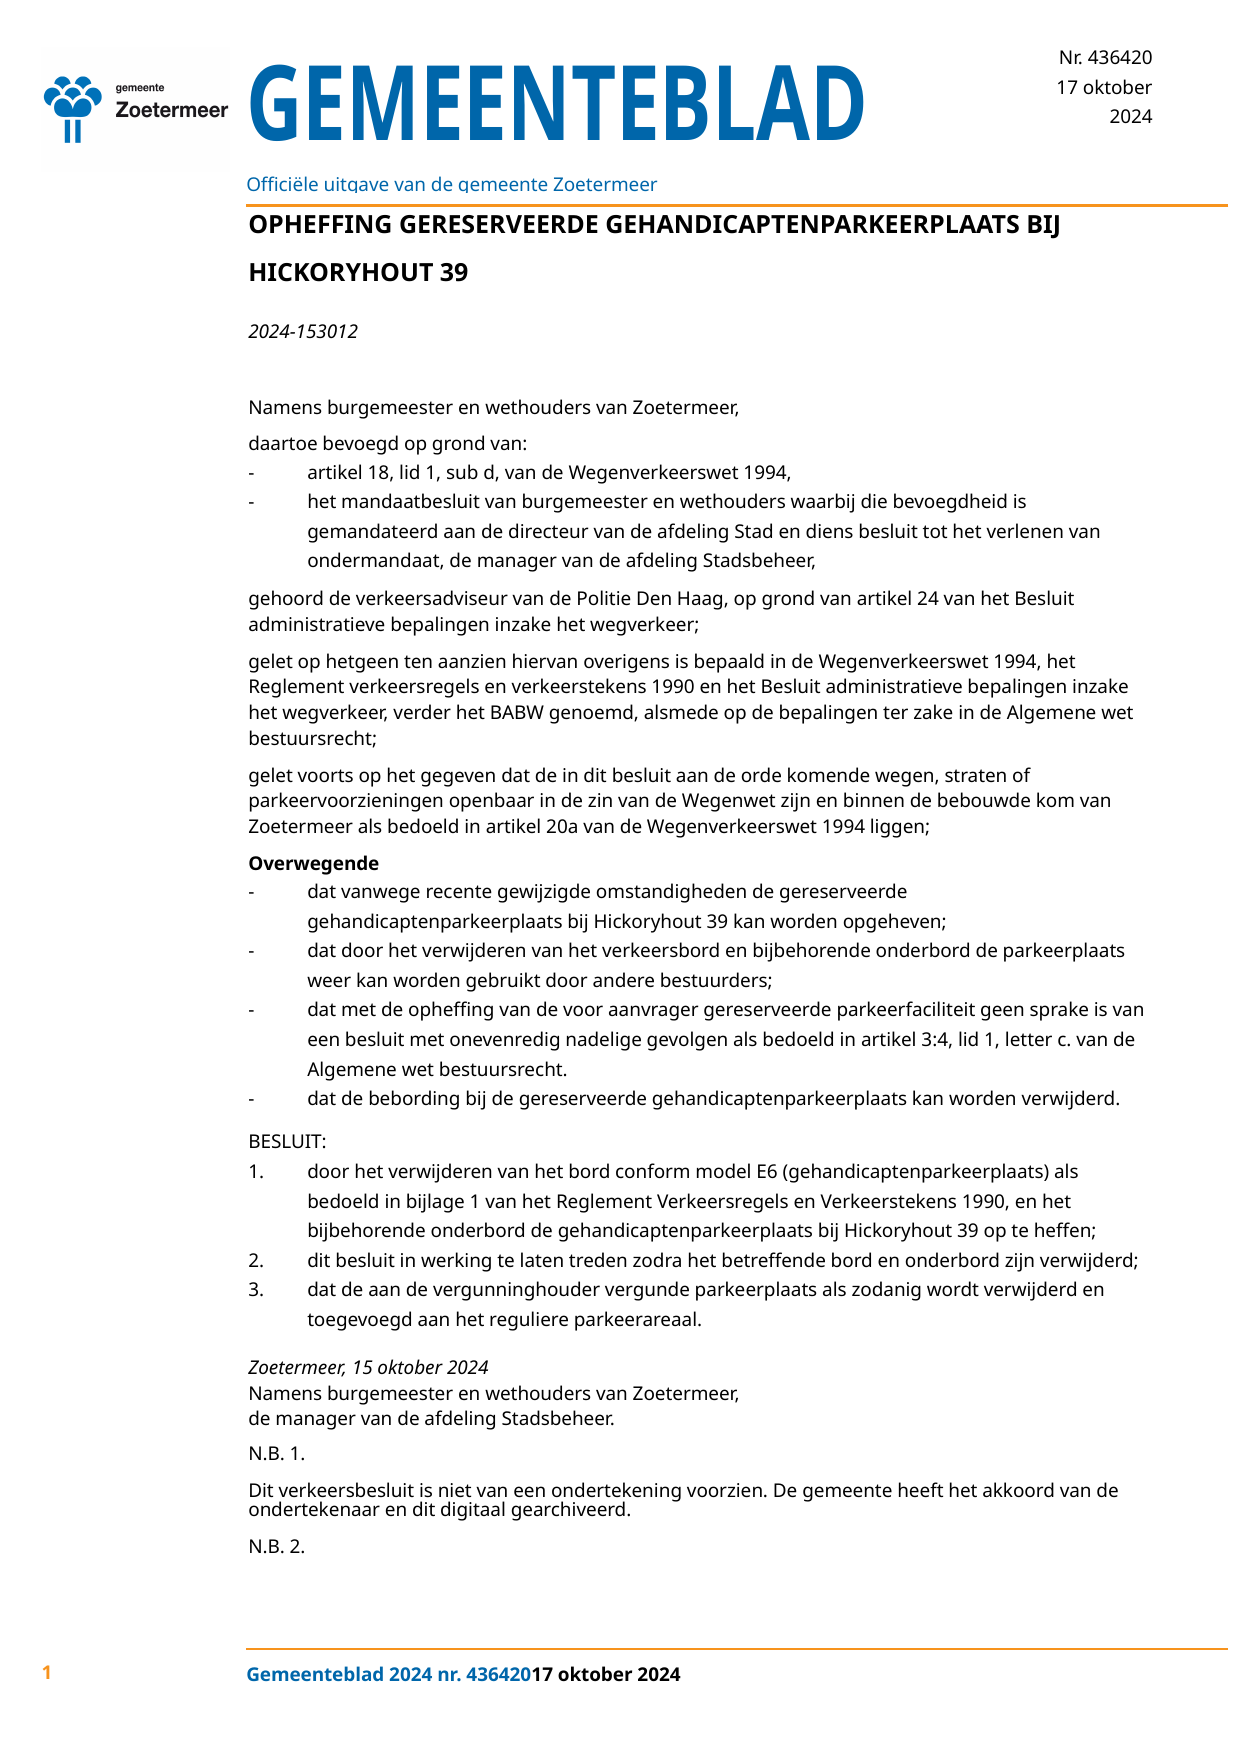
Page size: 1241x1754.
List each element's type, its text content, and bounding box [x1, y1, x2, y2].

text N.B. 2. [248, 1538, 1152, 1557]
text daartoe bevoegd op grond van: [248, 431, 1152, 456]
list door het verwijderen van het bord conform model E6 (gehandicaptenparkeerplaats) als bedoeld in bijlage 1 van het Reglement Verkeersregels en Verkeerstekens 1990, en het bijbehorende onderbord de gehandicaptenparkeerplaats bij Hickoryhout 39 op te heffen; [248, 1158, 1152, 1243]
list dat vanwege recente gewijzigde omstandigheden de gereserveerde gehandicaptenparkeerplaats bij Hickoryhout 39 kan worden opgeheven; [248, 878, 1152, 934]
list het mandaatbesluit van burgemeester en wethouders waarbij die bevoegdheid is gemandateerd aan de directeur van de afdeling Stad en diens besluit tot het verlenen van ondermandaat, de manager van de afdeling Stadsbeheer, [248, 488, 1152, 573]
text Overwegende [248, 850, 1152, 876]
picture [41, 47, 231, 172]
text Namens burgemeester en wethouders van Zoetermeer, [248, 1380, 1152, 1405]
text 2024-153012 [248, 318, 1152, 344]
list dat de bebording bij de gereserveerde gehandicaptenparkeerplaats kan worden verwijderd. [248, 1085, 1152, 1111]
text de manager van de afdeling Stadsbeheer. [248, 1405, 1152, 1431]
list dat door het verwijderen van het verkeersbord en bijbehorende onderbord de parkeerplaats weer kan worden gebruikt door andere bestuurders; [248, 937, 1152, 993]
text Zoetermeer, 15 oktober 2024 [248, 1354, 1152, 1380]
text Namens burgemeester en wethouders van Zoetermeer, [248, 394, 1152, 420]
text gelet voorts op het gegeven dat de in dit besluit aan de orde komende wegen, straten of parkeervoorzieningen openbaar in de zin van de Wegenwet zijn en binnen de bebouwde kom van Zoetermeer als bedoeld in artikel 20a van de Wegenverkeerswet 1994 liggen; [248, 762, 1152, 839]
text gehoord de verkeersadviseur van de Politie Den Haag, op grond van artikel 24 van het Besluit administratieve bepalingen inzake het wegverkeer; [248, 586, 1152, 637]
text BESLUIT: [248, 1129, 1152, 1154]
text gelet op hetgeen ten aanzien hiervan overigens is bepaald in de Wegenverkeerswet 1994, het Reglement verkeersregels en verkeerstekens 1990 en het Besluit administratieve bepalingen inzake het wegverkeer, verder het BABW genoemd, alsmede op de bepalingen ter zake in de Algemene wet bestuursrecht; [248, 648, 1152, 751]
text Dit verkeersbesluit is niet van een ondertekening voorzien. De gemeente heeft het akkoord van de ondertekenaar en dit digitaal gearchiveerd. [248, 1482, 1152, 1520]
text OPHEFFING GERESERVEERDE GEHANDICAPTENPARKEERPLAATS BIJ HICKORYHOUT 39 [248, 207, 1152, 288]
list dat met de opheffing van de voor aanvrager gereserveerde parkeerfaciliteit geen sprake is van een besluit met onevenredig nadelige gevolgen als bedoeld in artikel 3:4, lid 1, letter c. van de Algemene wet bestuursrecht. [248, 997, 1152, 1082]
list dit besluit in werking te laten treden zodra het betreffende bord en onderbord zijn verwijderd; [248, 1247, 1152, 1273]
list dat de aan de vergunninghouder vergunde parkeerplaats als zodanig wordt verwijderd en toegevoegd aan het reguliere parkeerareaal. [248, 1277, 1152, 1332]
text N.B. 1. [248, 1445, 1152, 1464]
list artikel 18, lid 1, sub d, van de Wegenverkeerswet 1994, [248, 459, 1152, 485]
